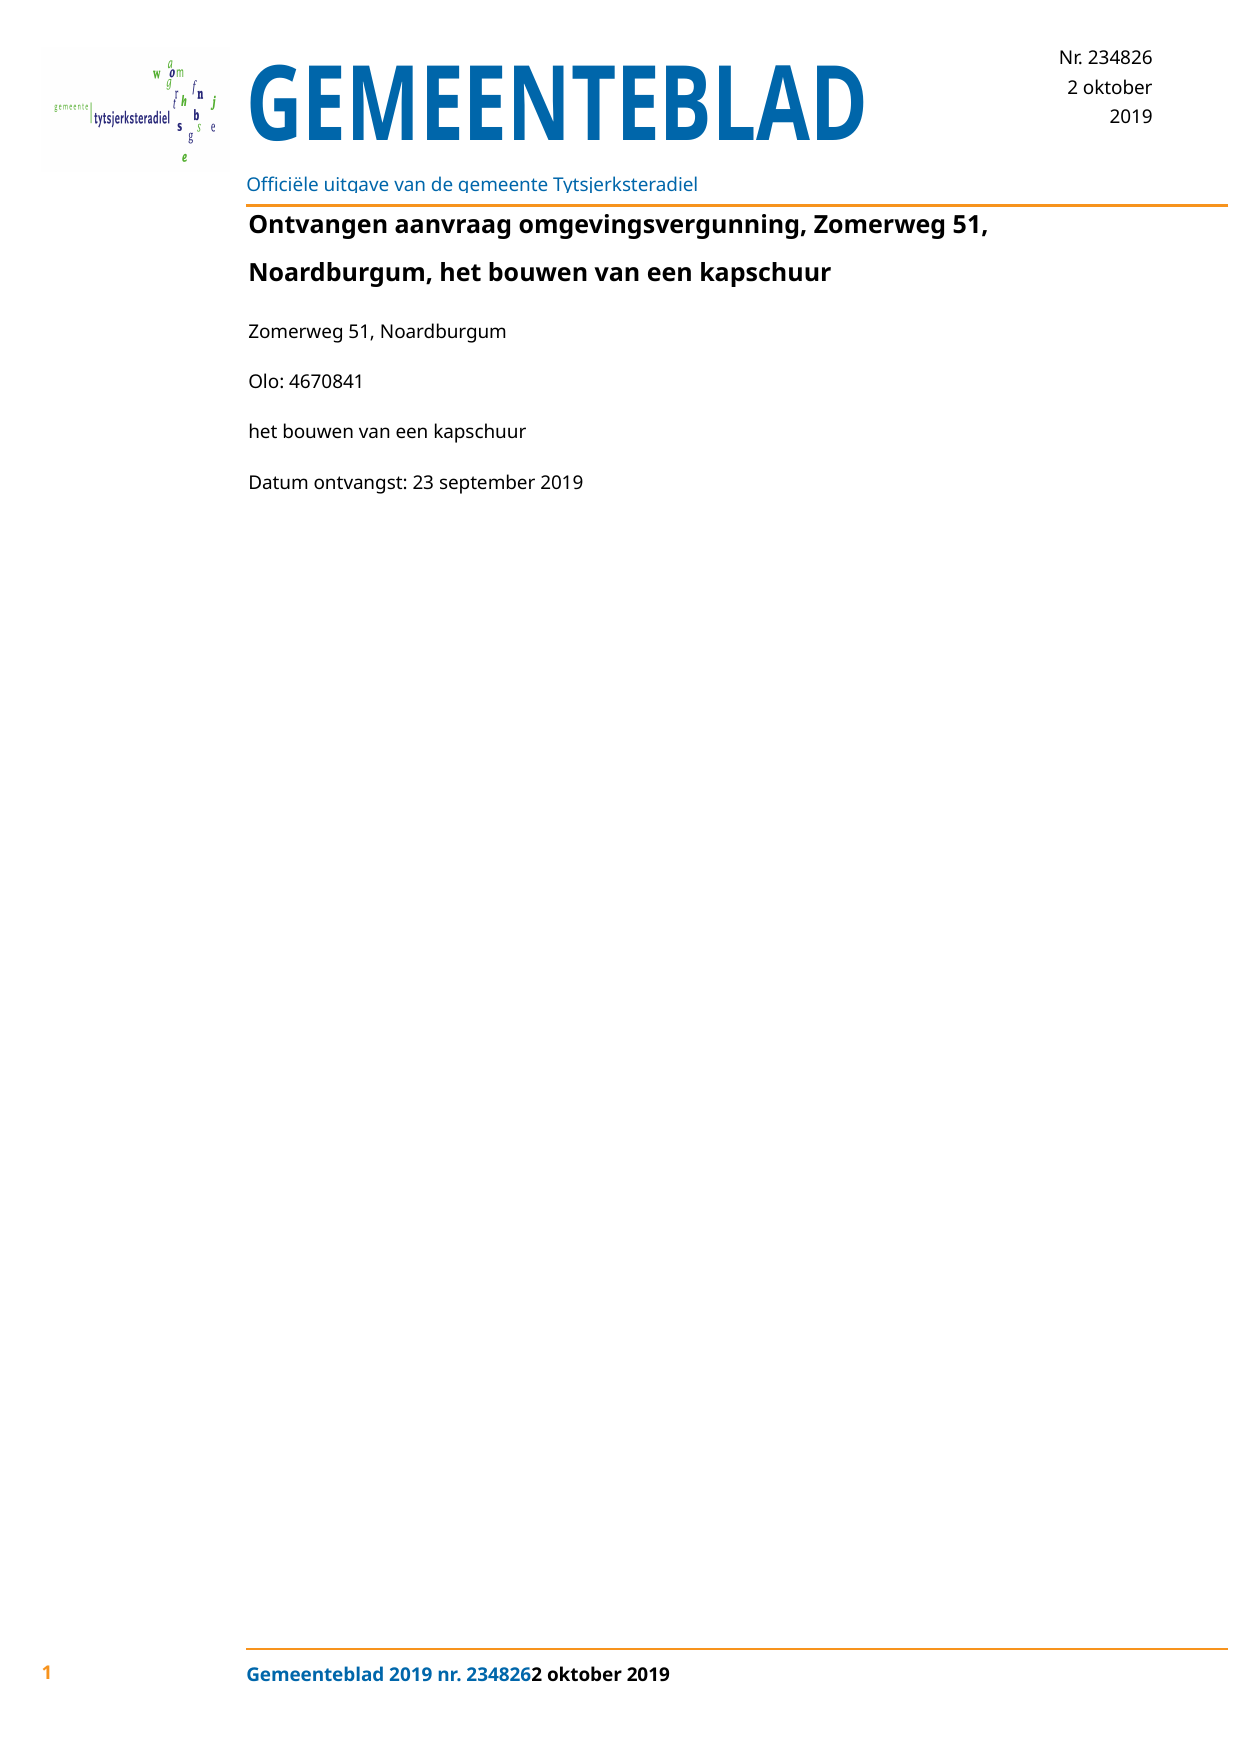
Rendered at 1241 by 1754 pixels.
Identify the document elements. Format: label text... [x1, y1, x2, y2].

picture [41, 47, 231, 172]
text het bouwen van een kapschuur [248, 419, 1152, 444]
text Ontvangen aanvraag omgevingsvergunning, Zomerweg 51, Noardburgum, het bouwen van een kapschuur [248, 207, 1152, 288]
text Zomerweg 51, Noardburgum [248, 318, 1152, 344]
text Olo: 4670841 [248, 368, 1152, 394]
text Datum ontvangst: 23 september 2019 [248, 469, 1152, 495]
